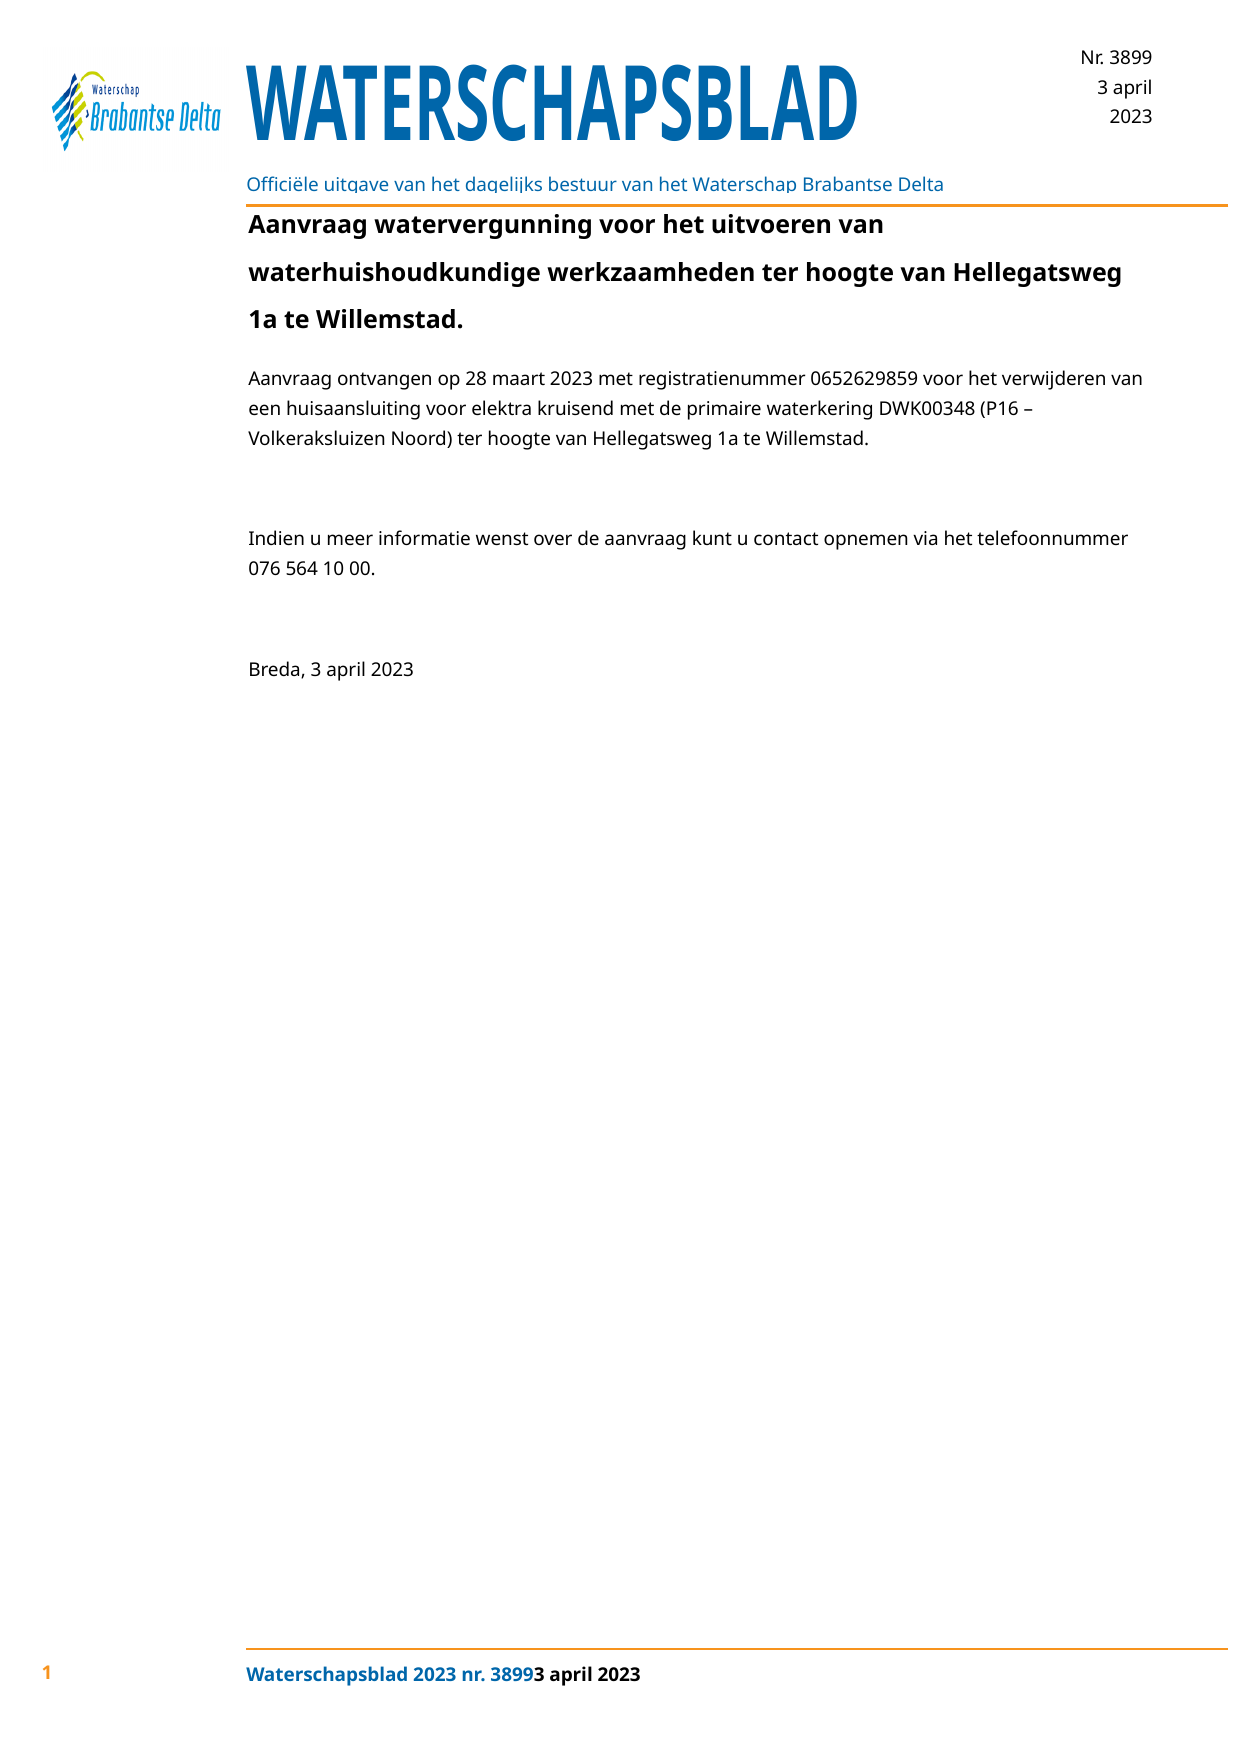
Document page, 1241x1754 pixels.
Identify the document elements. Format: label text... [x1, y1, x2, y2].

text Indien u meer informatie wenst over de aanvraag kunt u contact opnemen via het telefoonnummer 076 564 10 00. [248, 526, 1152, 581]
picture [41, 47, 231, 172]
text Aanvraag ontvangen op 28 maart 2023 met registratienummer 0652629859 voor het verwijderen van een huisaansluiting voor elektra kruisend met de primaire waterkering DWK00348 (P16 – Volkeraksluizen Noord) ter hoogte van Hellegatsweg 1a te Willemstad. [248, 366, 1152, 450]
text Aanvraag watervergunning voor het uitvoeren van waterhuishoudkundige werkzaamheden ter hoogte van Hellegatsweg 1a te Willemstad. [248, 207, 1152, 336]
text Breda, 3 april 2023 [248, 656, 1152, 682]
